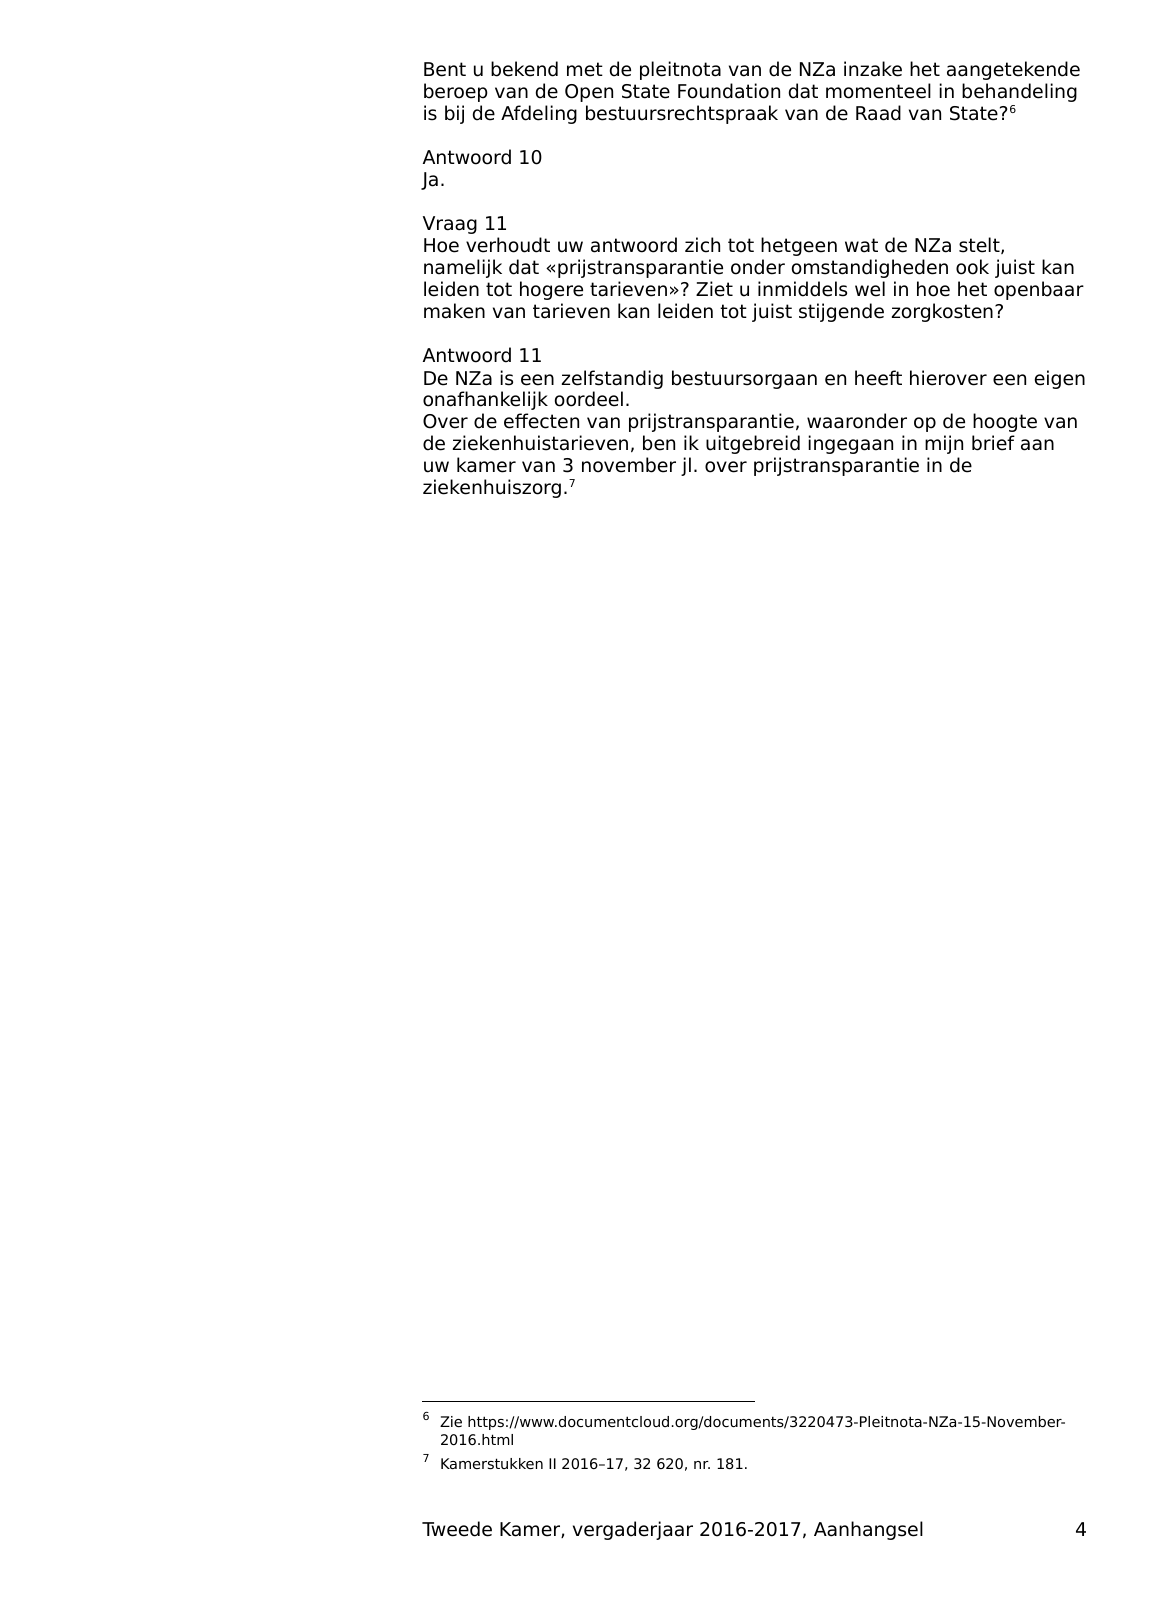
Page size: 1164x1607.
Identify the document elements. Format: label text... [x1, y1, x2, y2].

text Zie https://www.documentcloud.org/documents/3220473-Pleitnota-NZa-15-November-2016.html [422, 1410, 1087, 1449]
text Kamerstukken II 2016–17, 32 620, nr. 181. [422, 1452, 1087, 1474]
text Antwoord 10 [422, 147, 1087, 169]
text Bent u bekend met de pleitnota van de NZa inzake het aangetekende beroep van de Open State Foundation dat momenteel in behandeling is bij de Afdeling bestuursrechtspraak van de Raad van State? [422, 59, 1087, 125]
text Antwoord 11 [422, 345, 1087, 367]
text De NZa is een zelfstandig bestuursorgaan en heeft hierover een eigen onafhankelijk oordeel. [422, 367, 1087, 411]
text Hoe verhoudt uw antwoord zich tot hetgeen wat de NZa stelt, namelijk dat «prijstransparantie onder omstandigheden ook juist kan leiden tot hogere tarieven»? Ziet u inmiddels wel in hoe het openbaar maken van tarieven kan leiden tot juist stijgende zorgkosten? [422, 235, 1087, 323]
text Over de effecten van prijstransparantie, waaronder op de hoogte van de ziekenhuistarieven, ben ik uitgebreid ingegaan in mijn brief aan uw kamer van 3 november jl. over prijstransparantie in de ziekenhuiszorg. [422, 411, 1087, 499]
text Vraag 11 [422, 213, 1087, 235]
text Ja. [422, 169, 1087, 191]
